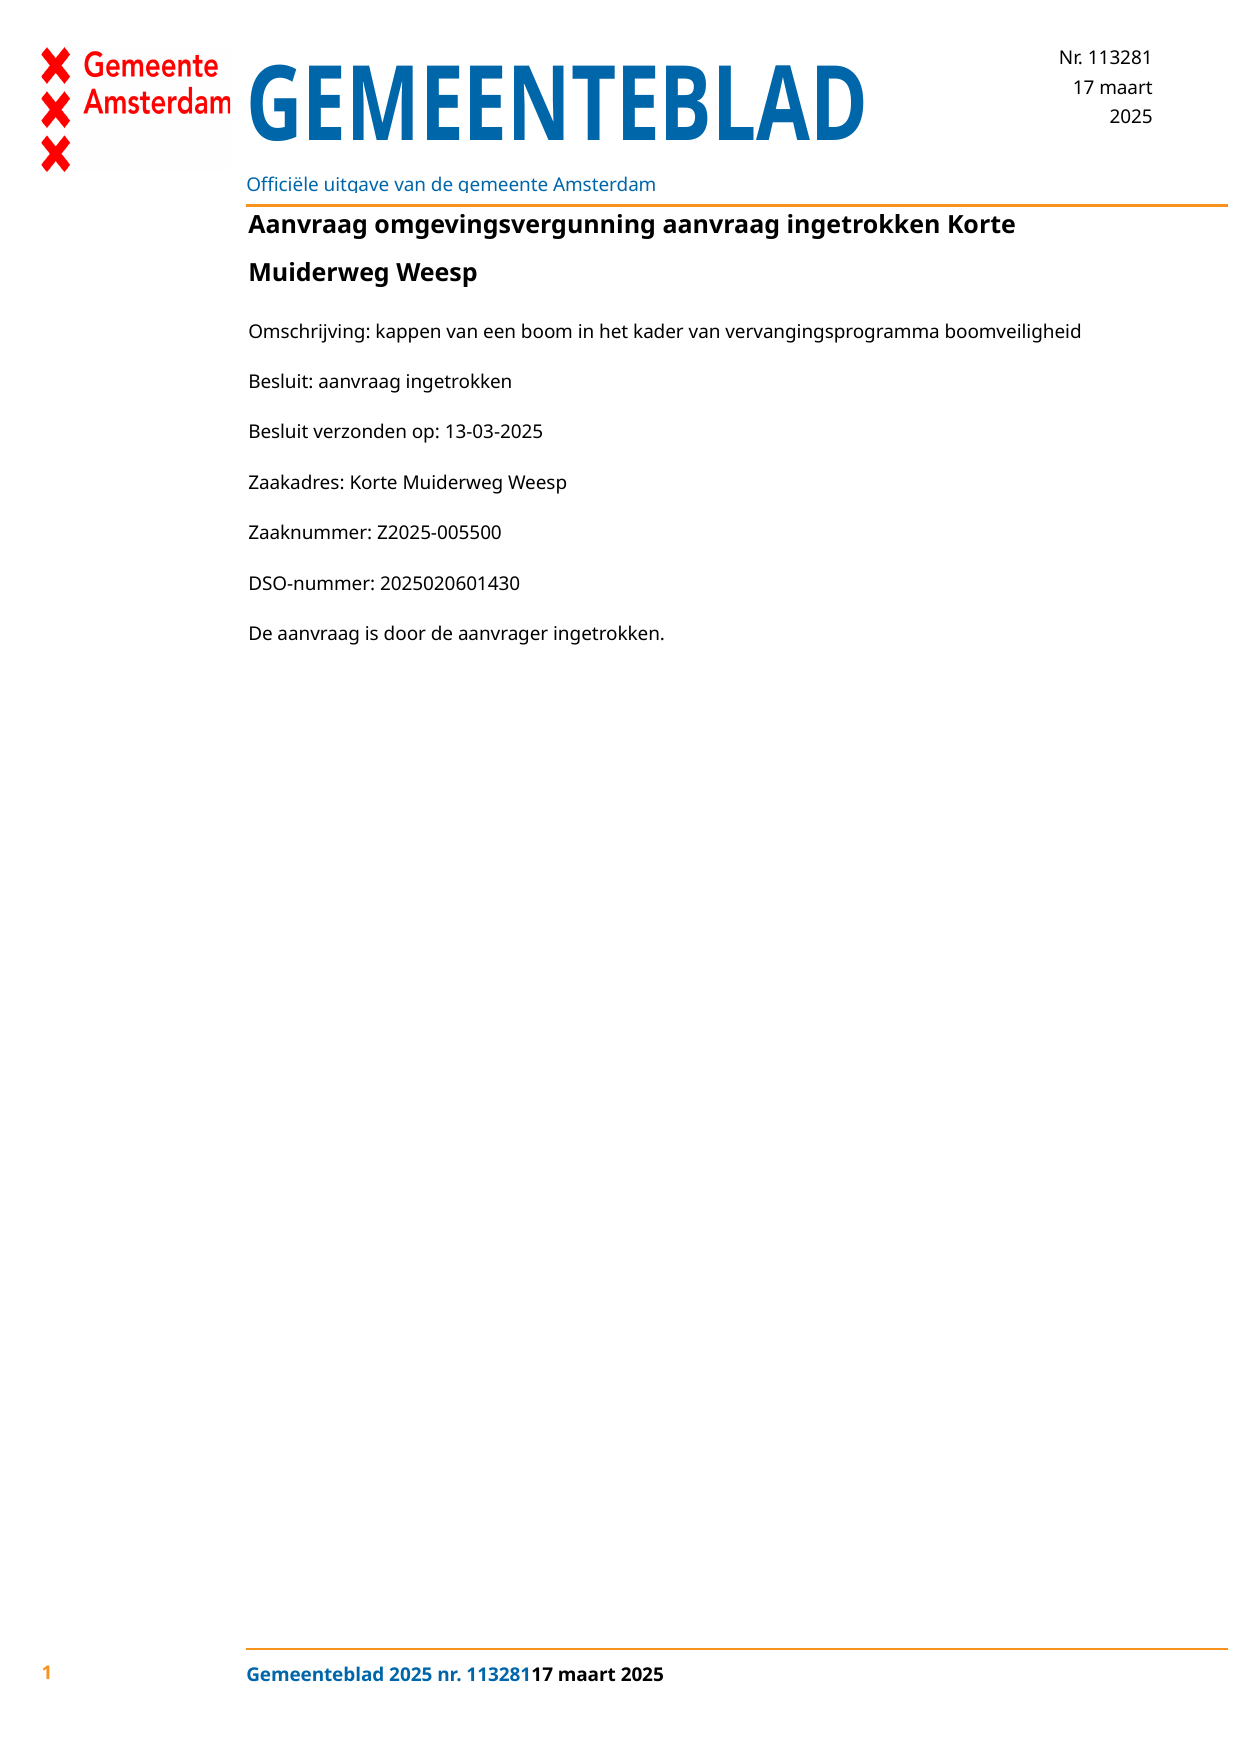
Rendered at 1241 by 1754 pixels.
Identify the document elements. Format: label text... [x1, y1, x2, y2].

text Aanvraag omgevingsvergunning aanvraag ingetrokken Korte Muiderweg Weesp [248, 207, 1152, 288]
text Besluit: aanvraag ingetrokken [248, 368, 1152, 394]
text Zaakadres: Korte Muiderweg Weesp [248, 469, 1152, 495]
text De aanvraag is door de aanvrager ingetrokken. [248, 620, 1152, 646]
text DSO-nummer: 2025020601430 [248, 570, 1152, 596]
picture [41, 47, 231, 172]
text Besluit verzonden op: 13-03-2025 [248, 419, 1152, 444]
text Zaaknummer: Z2025-005500 [248, 519, 1152, 545]
text Omschrijving: kappen van een boom in het kader van vervangingsprogramma boomveiligheid [248, 318, 1152, 344]
